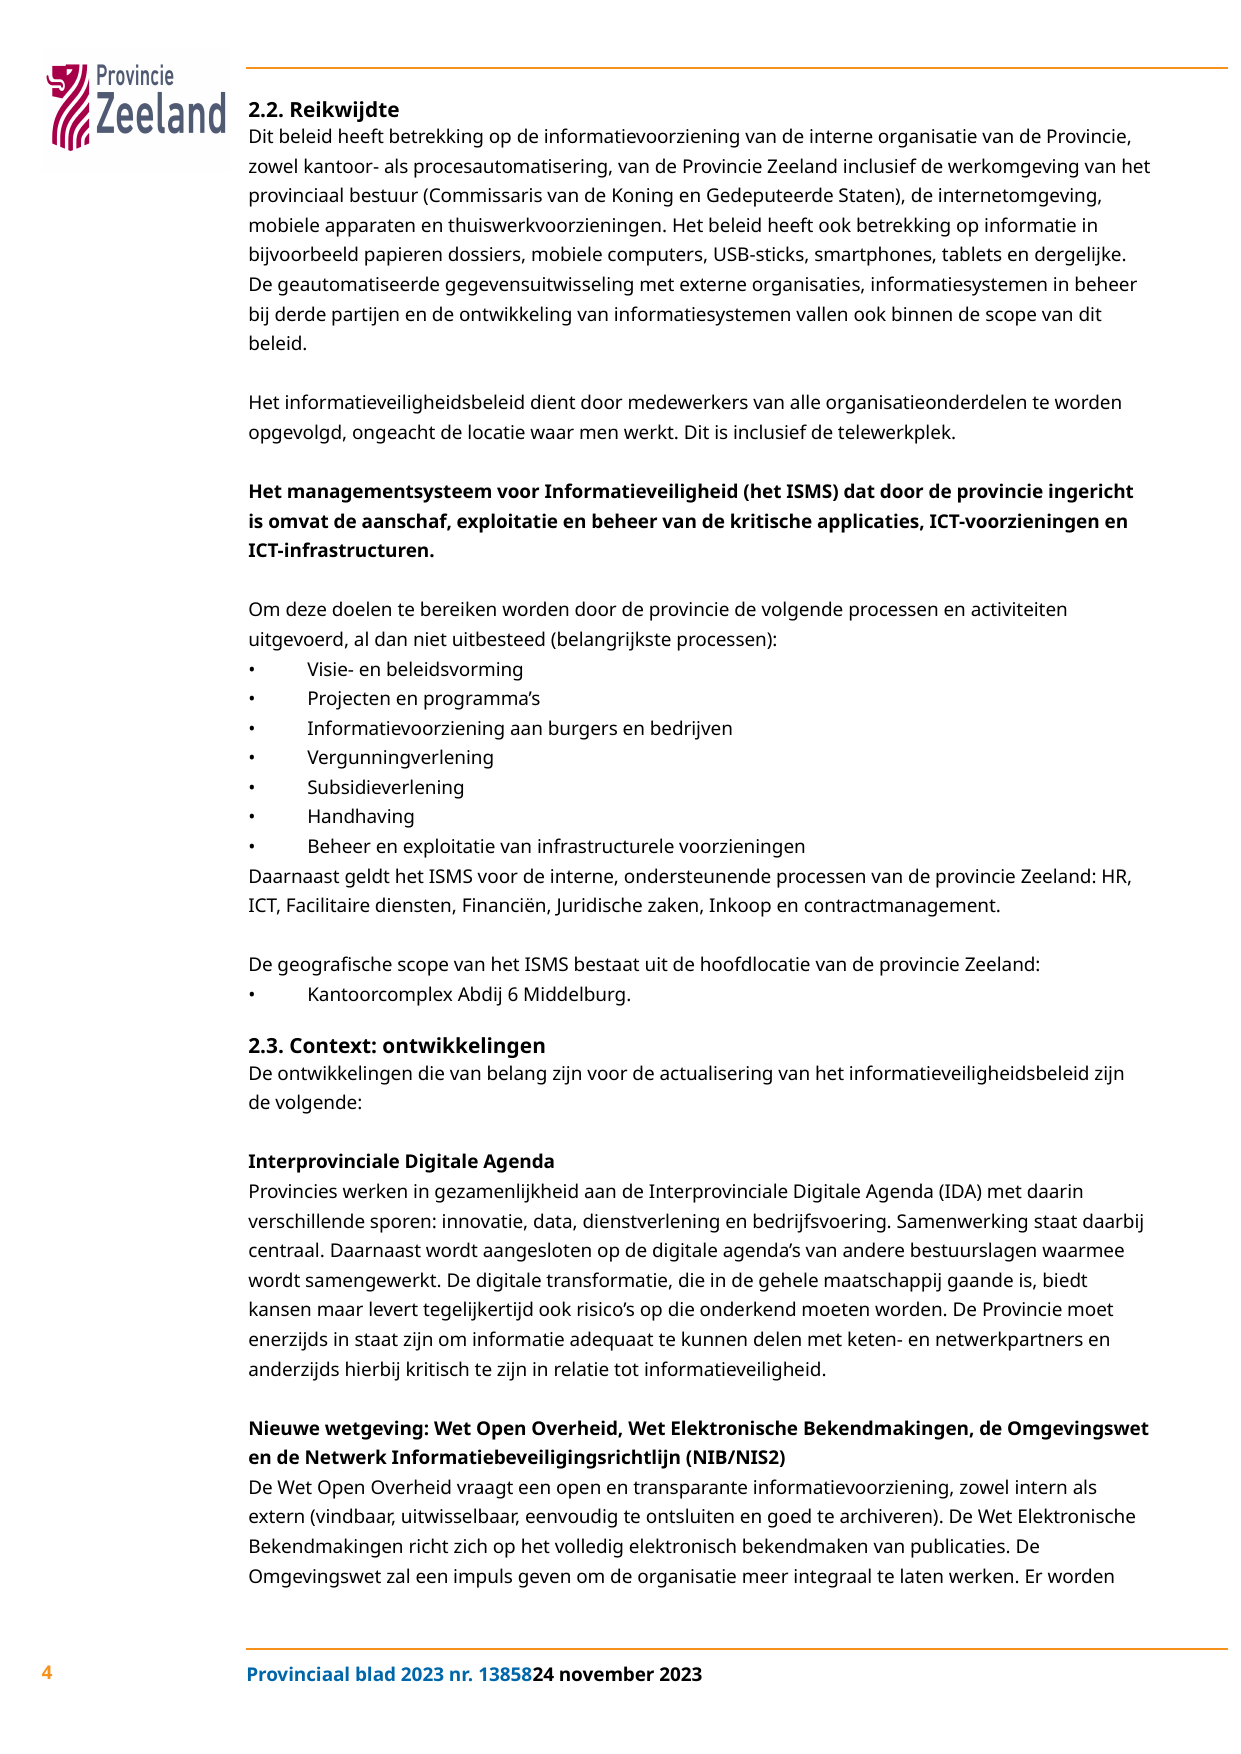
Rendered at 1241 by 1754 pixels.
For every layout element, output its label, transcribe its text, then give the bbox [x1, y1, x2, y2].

list Informatievoorziening aan burgers en bedrijven [248, 715, 1152, 741]
list Handhaving [248, 804, 1152, 829]
text Het managementsysteem voor Informatieveiligheid (het ISMS) dat door de provincie ingericht is omvat de aanschaf, exploitatie en beheer van de kritische applicaties, ICT-voorzieningen en ICT-infrastructuren. [248, 478, 1152, 563]
picture [41, 47, 231, 172]
list Visie- en beleidsvorming [248, 656, 1152, 681]
text Provincies werken in gezamenlijkheid aan de Interprovinciale Digitale Agenda (IDA) met daarin verschillende sporen: innovatie, data, dienstverlening en bedrijfsvoering. Samenwerking staat daarbij centraal. Daarnaast wordt aangesloten op de digitale agenda’s van andere bestuurslagen waarmee wordt samengewerkt. De digitale transformatie, die in de gehele maatschappij gaande is, biedt kansen maar levert tegelijkertijd ook risico’s op die onderkend moeten worden. De Provincie moet enerzijds in staat zijn om informatie adequaat te kunnen delen met keten- en netwerkpartners en anderzijds hierbij kritisch te zijn in relatie tot informatieveiligheid. [248, 1178, 1152, 1382]
text 2.3. Context: ontwikkelingen [248, 1032, 1152, 1060]
text Daarnaast geldt het ISMS voor de interne, ondersteunende processen van de provincie Zeeland: HR, ICT, Facilitaire diensten, Financiën, Juridische zaken, Inkoop en contractmanagement. [248, 863, 1152, 918]
text Om deze doelen te bereiken worden door de provincie de volgende processen en activiteiten uitgevoerd, al dan niet uitbesteed (belangrijkste processen): [248, 597, 1152, 652]
list Vergunningverlening [248, 744, 1152, 770]
text Dit beleid heeft betrekking op de informatievoorziening van de interne organisatie van de Provincie, zowel kantoor- als procesautomatisering, van de Provincie Zeeland inclusief de werkomgeving van het provinciaal bestuur (Commissaris van de Koning en Gedeputeerde Staten), de internetomgeving, mobiele apparaten en thuiswerkvoorzieningen. Het beleid heeft ook betrekking op informatie in bijvoorbeeld papieren dossiers, mobiele computers, USB-sticks, smartphones, tablets en dergelijke. De geautomatiseerde gegevensuitwisseling met externe organisaties, informatiesystemen in beheer bij derde partijen en de ontwikkeling van informatiesystemen vallen ook binnen de scope van dit beleid. [248, 123, 1152, 356]
text 2.2. Reikwijdte [248, 95, 1152, 123]
list Kantoorcomplex Abdij 6 Middelburg. [248, 981, 1152, 1007]
text De Wet Open Overheid vraagt een open en transparante informatievoorziening, zowel intern als extern (vindbaar, uitwisselbaar, eenvoudig te ontsluiten en goed te archiveren). De Wet Elektronische Bekendmakingen richt zich op het volledig elektronisch bekendmaken van publicaties. De Omgevingswet zal een impuls geven om de organisatie meer integraal te laten werken. Er worden [248, 1474, 1152, 1589]
text De geografische scope van het ISMS bestaat uit de hoofdlocatie van de provincie Zeeland: [248, 952, 1152, 977]
text Interprovinciale Digitale Agenda [248, 1149, 1152, 1174]
list Beheer en exploitatie van infrastructurele voorzieningen [248, 833, 1152, 859]
text De ontwikkelingen die van belang zijn voor de actualisering van het informatieveiligheidsbeleid zijn de volgende: [248, 1060, 1152, 1115]
list Subsidieverlening [248, 774, 1152, 800]
list Projecten en programma’s [248, 685, 1152, 711]
text Nieuwe wetgeving: Wet Open Overheid, Wet Elektronische Bekendmakingen, de Omgevingswet en de Netwerk Informatiebeveiligingsrichtlijn (NIB/NIS2) [248, 1415, 1152, 1470]
text Het informatieveiligheidsbeleid dient door medewerkers van alle organisatieonderdelen te worden opgevolgd, ongeacht de locatie waar men werkt. Dit is inclusief de telewerkplek. [248, 389, 1152, 445]
